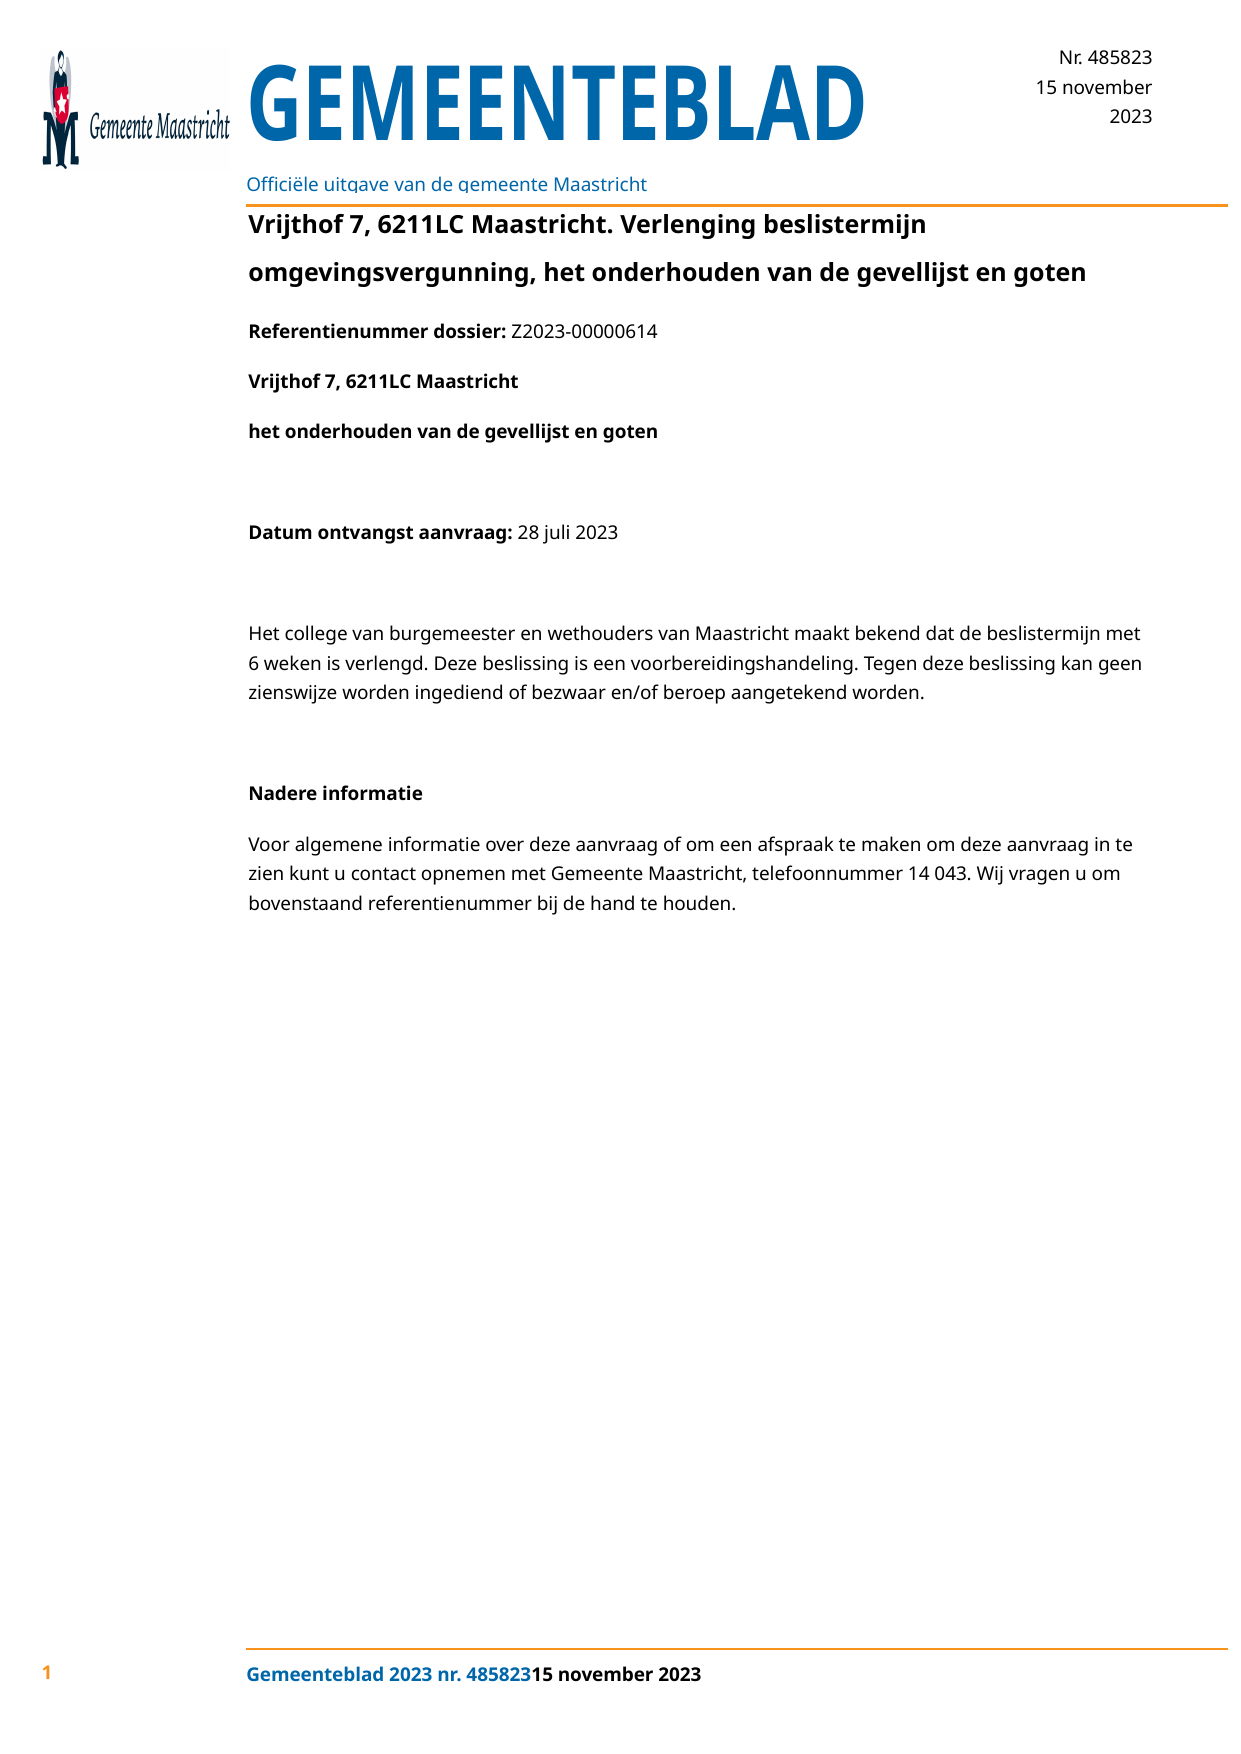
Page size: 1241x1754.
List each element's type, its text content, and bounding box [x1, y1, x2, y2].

text Referentienummer dossier: Z2023-00000614 [248, 318, 1152, 344]
text Het college van burgemeester en wethouders van Maastricht maakt bekend dat de beslistermijn met 6 weken is verlengd. Deze beslissing is een voorbereidingshandeling. Tegen deze beslissing kan geen zienswijze worden ingediend of bezwaar en/of beroep aangetekend worden. [248, 620, 1152, 705]
text het onderhouden van de gevellijst en goten [248, 419, 1152, 444]
picture [41, 47, 231, 172]
text Nadere informatie [248, 780, 1152, 806]
text Voor algemene informatie over deze aanvraag of om een afspraak te maken om deze aanvraag in te zien kunt u contact opnemen met Gemeente Maastricht, telefoonnummer 14 043. Wij vragen u om bovenstaand referentienummer bij de hand te houden. [248, 831, 1152, 916]
text Vrijthof 7, 6211LC Maastricht. Verlenging beslistermijn omgevingsvergunning, het onderhouden van de gevellijst en goten [248, 207, 1152, 288]
text Vrijthof 7, 6211LC Maastricht [248, 368, 1152, 394]
text Datum ontvangst aanvraag: 28 juli 2023 [248, 519, 1152, 545]
